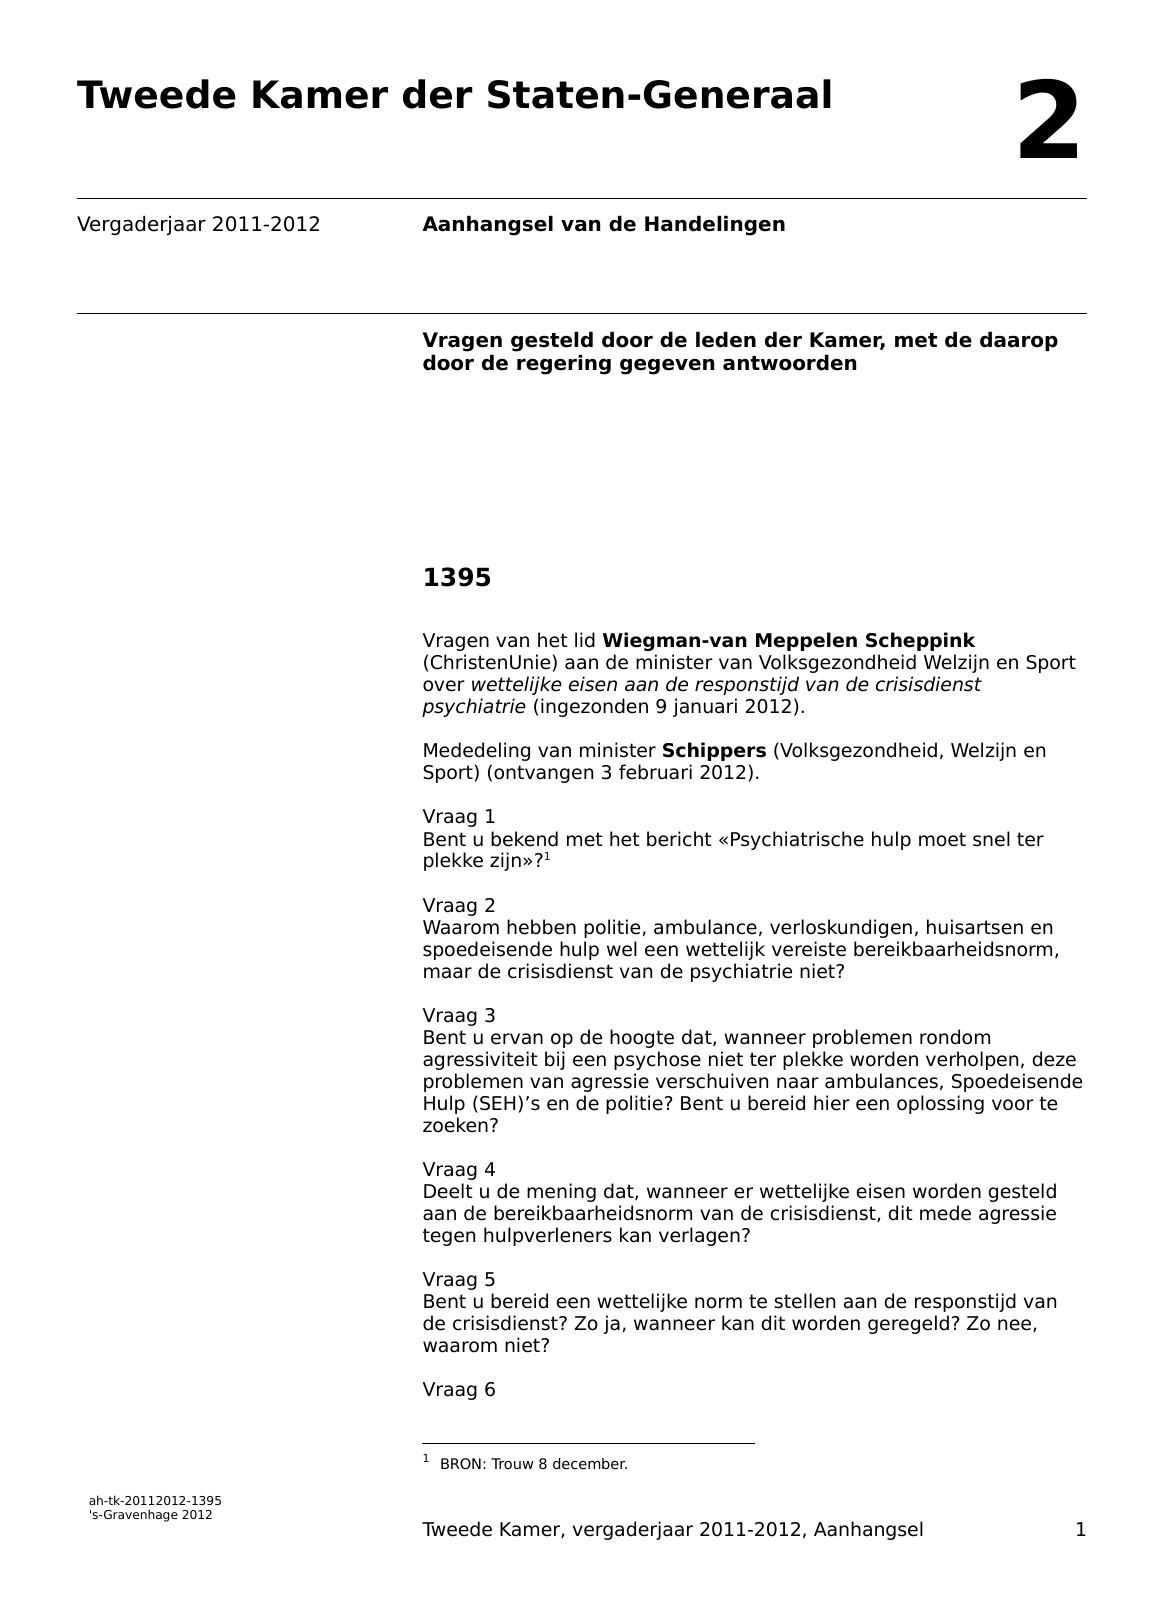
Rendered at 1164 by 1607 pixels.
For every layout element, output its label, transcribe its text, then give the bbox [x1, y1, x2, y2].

text 's-Gravenhage 2012 [88, 1508, 323, 1522]
text Vraag 1 [422, 806, 1087, 828]
text Vraag 3 [422, 1005, 1087, 1027]
text Vraag 2 [422, 894, 1087, 917]
table_header 2 [886, 59, 1087, 198]
table_cell Vergaderjaar 2011-2012 [77, 199, 422, 313]
text Vraag 4 [422, 1159, 1087, 1181]
text Bent u bereid een wettelijke norm te stellen aan de responstijd van de crisisdienst? Zo ja, wanneer kan dit worden geregeld? Zo nee, waarom niet? [422, 1291, 1087, 1357]
text BRON: Trouw 8 december. [422, 1452, 1087, 1474]
text ah-tk-20112012-1395 [88, 1494, 323, 1508]
text 1395 [422, 563, 1087, 592]
table_cell Aanhangsel van de Handelingen [422, 199, 1087, 313]
text Bent u ervan op de hoogte dat, wanneer problemen rondom agressiviteit bij een psychose niet ter plekke worden verholpen, deze problemen van agressie verschuiven naar ambulances, Spoedeisende Hulp (SEH)’s en de politie? Bent u bereid hier een oplossing voor te zoeken? [422, 1027, 1087, 1137]
text Mededeling van minister Schippers (Volksgezondheid, Welzijn en Sport) (ontvangen 3 februari 2012). [422, 740, 1087, 784]
table_cell Vragen gesteld door de leden der Kamer, met de daarop door de regering gegeven antwoorden [422, 314, 1087, 375]
text Vraag 5 [422, 1269, 1087, 1291]
text Vragen van het lid Wiegman-van Meppelen Scheppink (ChristenUnie) aan de minister van Volksgezondheid Welzijn en Sport over wettelijke eisen aan de responstijd van de crisisdienst psychiatrie (ingezonden 9 januari 2012). [422, 630, 1087, 718]
table_header Tweede Kamer der Staten-Generaal [77, 59, 886, 198]
text Waarom hebben politie, ambulance, verloskundigen, huisartsen en spoedeisende hulp wel een wettelijk vereiste bereikbaarheidsnorm, maar de crisisdienst van de psychiatrie niet? [422, 917, 1087, 982]
table_cell [77, 314, 422, 375]
text Bent u bekend met het bericht «Psychiatrische hulp moet snel ter plekke zijn»? [422, 828, 1087, 872]
text Vraag 6 [422, 1379, 1087, 1401]
text Deelt u de mening dat, wanneer er wettelijke eisen worden gesteld aan de bereikbaarheidsnorm van de crisisdienst, dit mede agressie tegen hulpverleners kan verlagen? [422, 1181, 1087, 1247]
